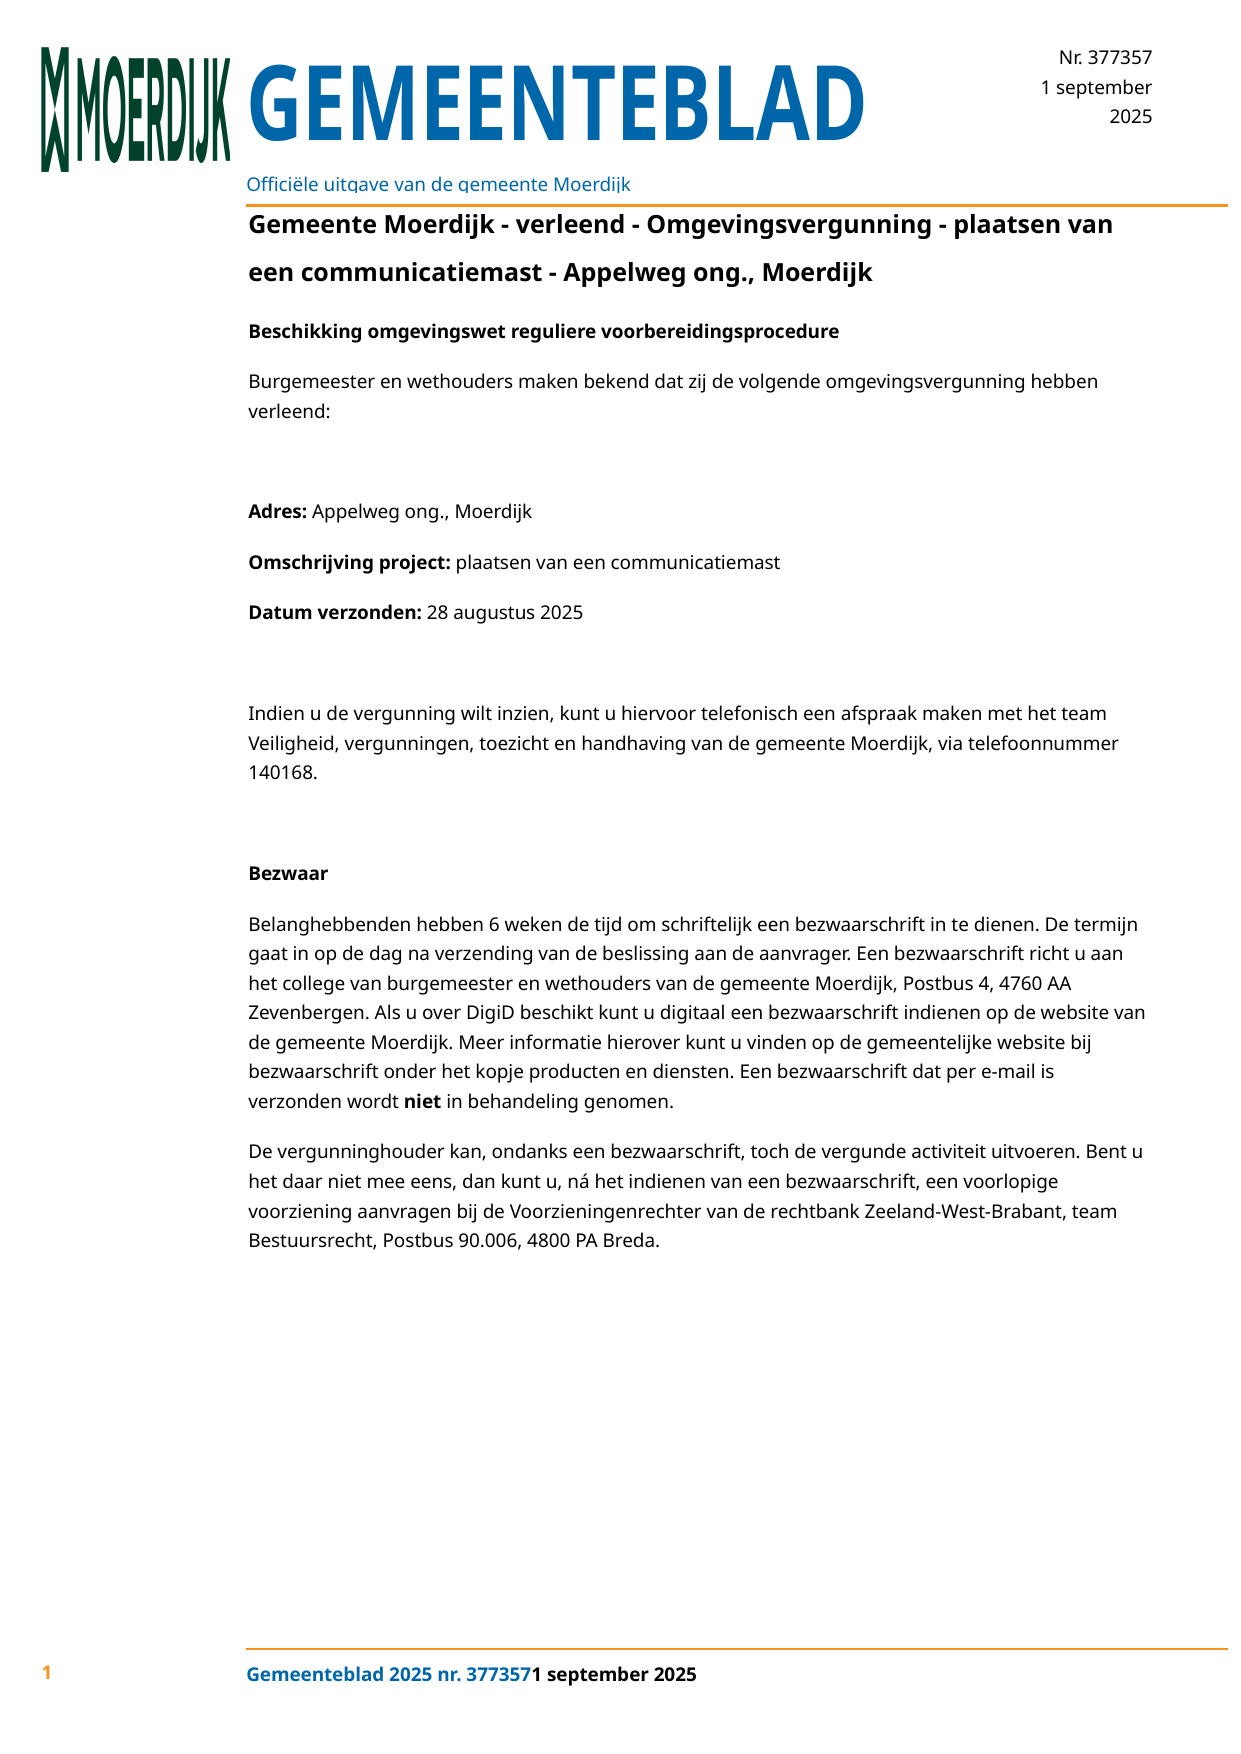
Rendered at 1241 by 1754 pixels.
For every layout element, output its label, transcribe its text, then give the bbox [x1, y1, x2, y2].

text Omschrijving project: plaatsen van een communicatiemast [248, 549, 1152, 575]
text Burgemeester en wethouders maken bekend dat zij de volgende omgevingsvergunning hebben verleend: [248, 368, 1152, 424]
text Beschikking omgevingswet reguliere voorbereidingsprocedure [248, 318, 1152, 344]
text Belanghebbenden hebben 6 weken de tijd om schriftelijk een bezwaarschrift in te dienen. De termijn gaat in op de dag na verzending van de beslissing aan de aanvrager. Een bezwaarschrift richt u aan het college van burgemeester en wethouders van de gemeente Moerdijk, Postbus 4, 4760 AA Zevenbergen. Als u over DigiD beschikt kunt u digitaal een bezwaarschrift indienen op de website van de gemeente Moerdijk. Meer informatie hierover kunt u vinden op de gemeentelijke website bij bezwaarschrift onder het kopje producten en diensten. Een bezwaarschrift dat per e-mail is verzonden wordt niet in behandeling genomen. [248, 911, 1152, 1114]
text Adres: Appelweg ong., Moerdijk [248, 499, 1152, 524]
text Gemeente Moerdijk - verleend - Omgevingsvergunning - plaatsen van een communicatiemast - Appelweg ong., Moerdijk [248, 207, 1152, 288]
text Bezwaar [248, 860, 1152, 886]
text Indien u de vergunning wilt inzien, kunt u hiervoor telefonisch een afspraak maken met het team Veiligheid, vergunningen, toezicht en handhaving van de gemeente Moerdijk, via telefoonnummer 140168. [248, 700, 1152, 785]
text Datum verzonden: 28 augustus 2025 [248, 599, 1152, 625]
text De vergunninghouder kan, ondanks een bezwaarschrift, toch de vergunde activiteit uitvoeren. Bent u het daar niet mee eens, dan kunt u, ná het indienen van een bezwaarschrift, een voorlopige voorziening aanvragen bij de Voorzieningenrechter van de rechtbank Zeeland-West-Brabant, team Bestuursrecht, Postbus 90.006, 4800 PA Breda. [248, 1139, 1152, 1253]
picture [41, 47, 231, 172]
